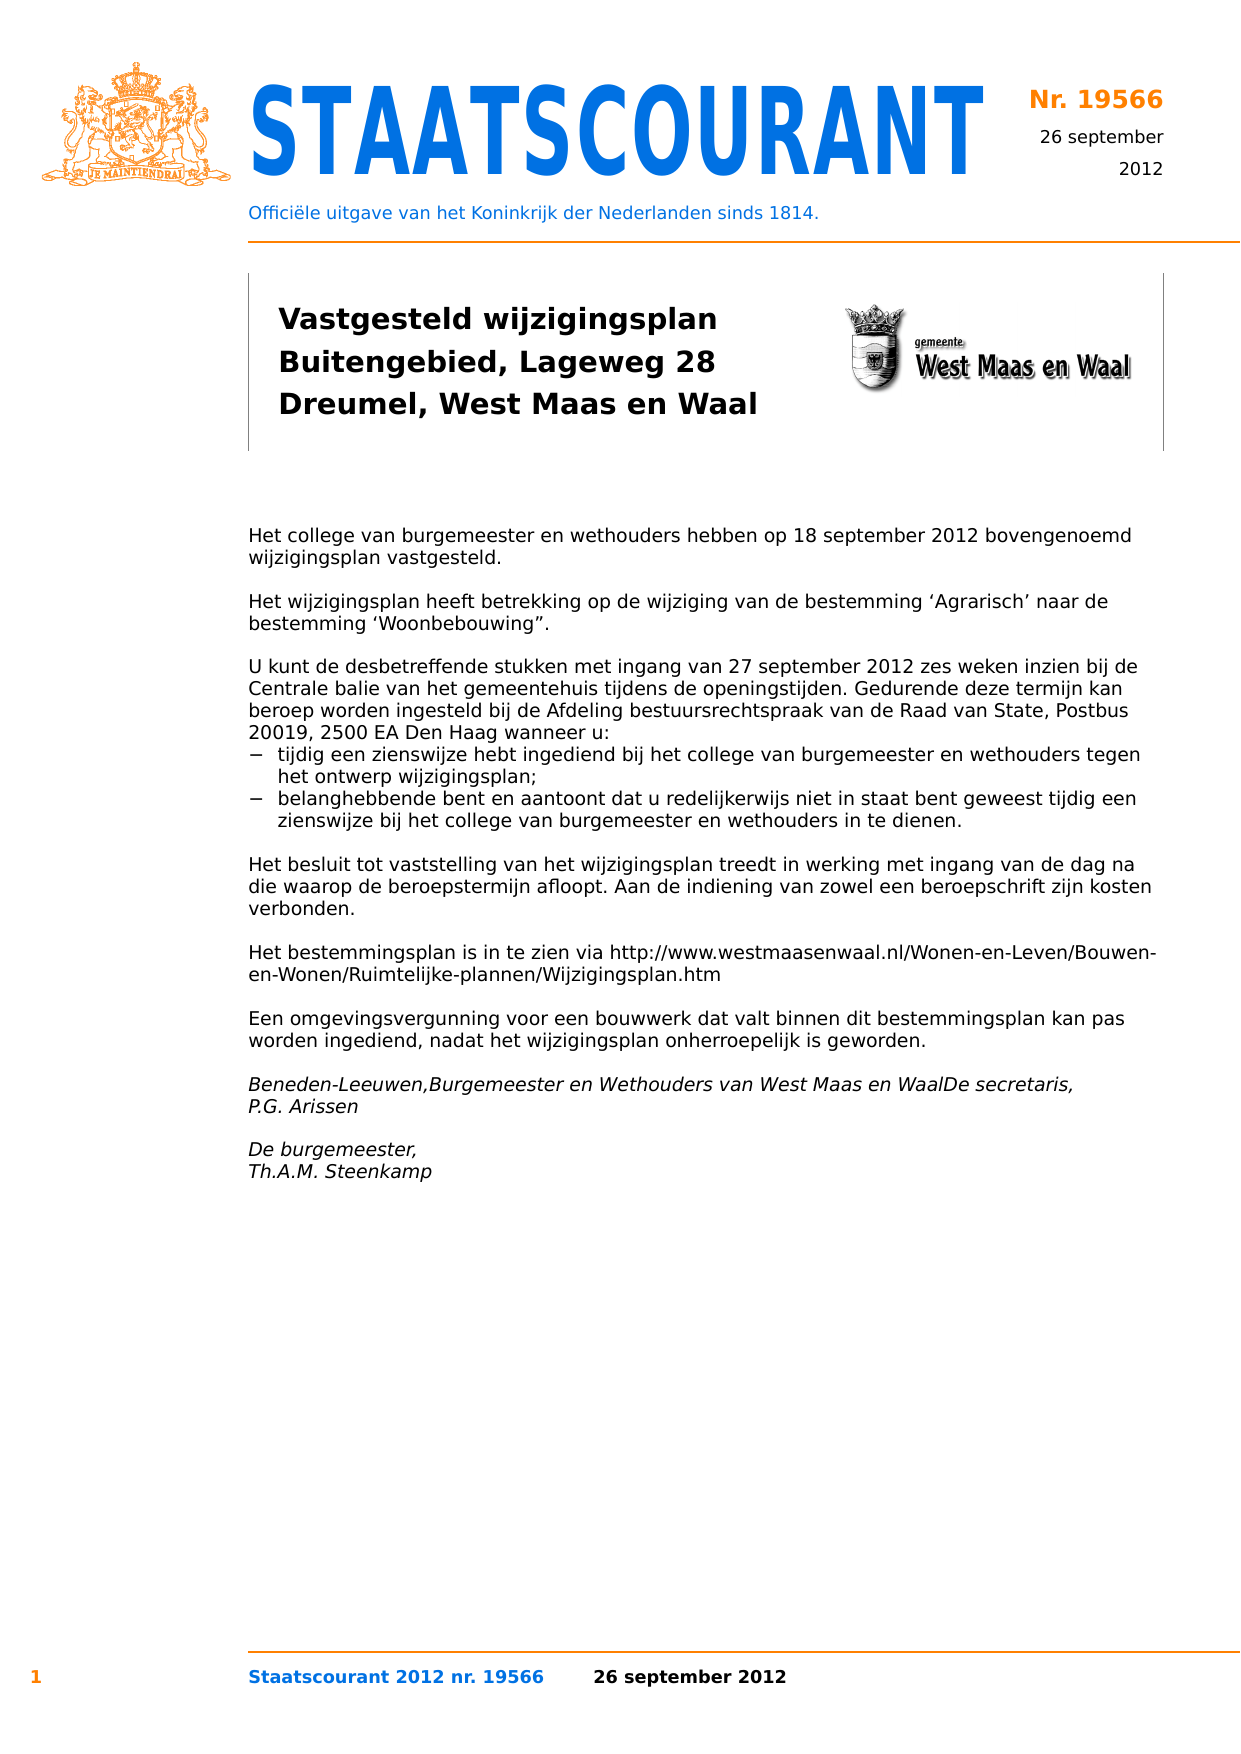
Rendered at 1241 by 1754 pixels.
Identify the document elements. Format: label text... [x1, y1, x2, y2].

picture [41, 62, 231, 186]
text De burgemeester, Th.A.M. Steenkamp [248, 1139, 1163, 1183]
text Het besluit tot vaststelling van het wijzigingsplan treedt in werking met ingang van de dag na die waarop de beroepstermijn afloopt. Aan de indiening van zowel een beroepschrift zijn kosten verbonden. [248, 854, 1163, 920]
text − belanghebbende bent en aantoont dat u redelijkerwijs niet in staat bent geweest tijdig een zienswijze bij het college van burgemeester en wethouders in te dienen. [248, 788, 1163, 832]
text Een omgevingsvergunning voor een bouwwerk dat valt binnen dit bestemmingsplan kan pas worden ingediend, nadat het wijzigingsplan onherroepelijk is geworden. [248, 1008, 1163, 1052]
table_header STAATSCOURANT [248, 62, 998, 203]
subtitle Vastgesteld wijzigingsplan Buitengebied, Lageweg 28 Dreumel, West Maas en Waal [249, 273, 1163, 451]
table_cell 26 september [998, 121, 1240, 153]
text U kunt de desbetreffende stukken met ingang van 27 september 2012 zes weken inzien bij de Centrale balie van het gemeentehuis tijdens de openingstijden. Gedurende deze termijn kan beroep worden ingesteld bij de Afdeling bestuursrechtspraak van de Raad van State, Postbus 20019, 2500 EA Den Haag wanneer u: [248, 656, 1163, 744]
picture [844, 302, 1134, 397]
table_header [25, 62, 248, 241]
table_cell 2012 [998, 153, 1240, 203]
table_header Nr. 19566 [998, 62, 1240, 121]
table_cell Officiële uitgave van het Koninkrijk der Nederlanden sinds 1814. [248, 203, 1240, 241]
text Het bestemmingsplan is in te zien via http://www.westmaasenwaal.nl/Wonen-en-Leven/Bouwen-en-Wonen/Ruimtelijke-plannen/Wijzigingsplan.htm [248, 942, 1163, 986]
text Het wijzigingsplan heeft betrekking op de wijziging van de bestemming ‘Agrarisch’ naar de bestemming ‘Woonbebouwing”. [248, 591, 1163, 634]
text Beneden-Leeuwen,Burgemeester en Wethouders van West Maas en WaalDe secretaris, P.G. Arissen [248, 1073, 1163, 1117]
text − tijdig een zienswijze hebt ingediend bij het college van burgemeester en wethouders tegen het ontwerp wijzigingsplan; [248, 744, 1163, 788]
text Het college van burgemeester en wethouders hebben op 18 september 2012 bovengenoemd wijzigingsplan vastgesteld. [248, 525, 1163, 569]
